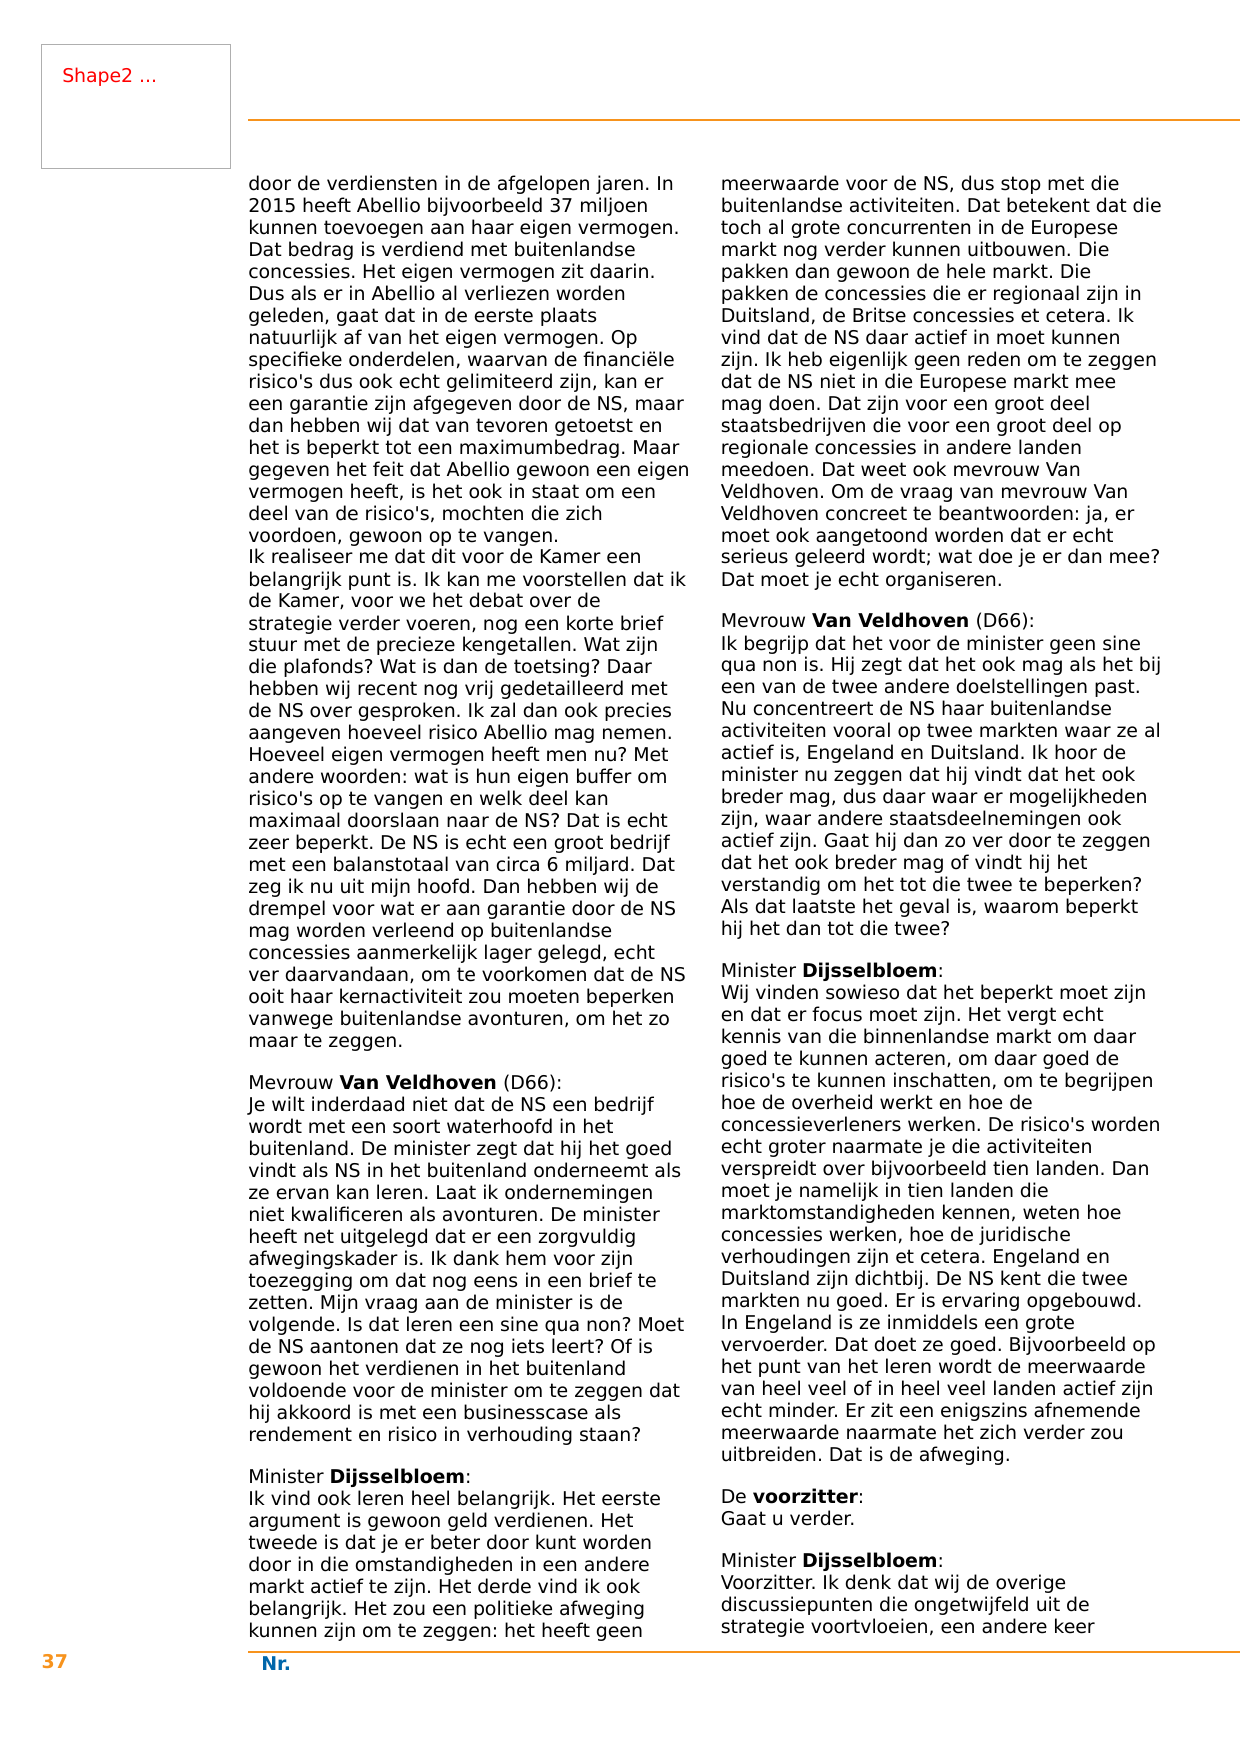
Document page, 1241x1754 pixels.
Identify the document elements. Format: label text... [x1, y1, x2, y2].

text Voorzitter. Ik denk dat wij de overige discussiepunten die ongetwijfeld uit de strategie voortvloeien, een andere keer [721, 1572, 1163, 1637]
text De voorzitter: [721, 1486, 1163, 1508]
text Mevrouw Van Veldhoven (D66): [248, 1072, 691, 1094]
text Ik vind ook leren heel belangrijk. Het eerste argument is gewoon geld verdienen. Het tweede is dat je er beter door kunt worden door in die omstandigheden in een andere markt actief te zijn. Het derde vind ik ook belangrijk. Het zou een politieke afweging kunnen zijn om te zeggen: het heeft geen [248, 1488, 691, 1641]
text Minister Dijsselbloem: [721, 960, 1163, 982]
text Gaat u verder. [721, 1508, 1163, 1529]
text Minister Dijsselbloem: [248, 1466, 691, 1488]
text Wij vinden sowieso dat het beperkt moet zijn en dat er focus moet zijn. Het vergt echt kennis van die binnenlandse markt om daar goed te kunnen acteren, om daar goed de risico's te kunnen inschatten, om te begrijpen hoe de overheid werkt en hoe de concessieverleners werken. De risico's worden echt groter naarmate je die activiteiten verspreidt over bijvoorbeeld tien landen. Dan moet je namelijk in tien landen die marktomstandigheden kennen, weten hoe concessies werken, hoe de juridische verhoudingen zijn et cetera. Engeland en Duitsland zijn dichtbij. De NS kent die twee markten nu goed. Er is ervaring opgebouwd. In Engeland is ze inmiddels een grote vervoerder. Dat doet ze goed. Bijvoorbeeld op het punt van het leren wordt de meerwaarde van heel veel of in heel veel landen actief zijn echt minder. Er zit een enigszins afnemende meerwaarde naarmate het zich verder zou uitbreiden. Dat is de afweging. [721, 982, 1163, 1466]
text Je wilt inderdaad niet dat de NS een bedrijf wordt met een soort waterhoofd in het buitenland. De minister zegt dat hij het goed vindt als NS in het buitenland onderneemt als ze ervan kan leren. Laat ik ondernemingen niet kwalificeren als avonturen. De minister heeft net uitgelegd dat er een zorgvuldig afwegingskader is. Ik dank hem voor zijn toezegging om dat nog eens in een brief te zetten. Mijn vraag aan de minister is de volgende. Is dat leren een sine qua non? Moet de NS aantonen dat ze nog iets leert? Of is gewoon het verdienen in het buitenland voldoende voor de minister om te zeggen dat hij akkoord is met een businesscase als rendement en risico in verhouding staan? [248, 1094, 691, 1446]
text door de verdiensten in de afgelopen jaren. In 2015 heeft Abellio bijvoorbeeld 37 miljoen kunnen toevoegen aan haar eigen vermogen. Dat bedrag is verdiend met buitenlandse concessies. Het eigen vermogen zit daarin. Dus als er in Abellio al verliezen worden geleden, gaat dat in de eerste plaats natuurlijk af van het eigen vermogen. Op specifieke onderdelen, waarvan de financiële risico's dus ook echt gelimiteerd zijn, kan er een garantie zijn afgegeven door de NS, maar dan hebben wij dat van tevoren getoetst en het is beperkt tot een maximumbedrag. Maar gegeven het feit dat Abellio gewoon een eigen vermogen heeft, is het ook in staat om een deel van de risico's, mochten die zich voordoen, gewoon op te vangen. [248, 173, 691, 546]
text meerwaarde voor de NS, dus stop met die buitenlandse activiteiten. Dat betekent dat die toch al grote concurrenten in de Europese markt nog verder kunnen uitbouwen. Die pakken dan gewoon de hele markt. Die pakken de concessies die er regionaal zijn in Duitsland, de Britse concessies et cetera. Ik vind dat de NS daar actief in moet kunnen zijn. Ik heb eigenlijk geen reden om te zeggen dat de NS niet in die Europese markt mee mag doen. Dat zijn voor een groot deel staatsbedrijven die voor een groot deel op regionale concessies in andere landen meedoen. Dat weet ook mevrouw Van Veldhoven. Om de vraag van mevrouw Van Veldhoven concreet te beantwoorden: ja, er moet ook aangetoond worden dat er echt serieus geleerd wordt; wat doe je er dan mee? Dat moet je echt organiseren. [721, 173, 1163, 590]
text Ik realiseer me dat dit voor de Kamer een belangrijk punt is. Ik kan me voorstellen dat ik de Kamer, voor we het debat over de strategie verder voeren, nog een korte brief stuur met de precieze kengetallen. Wat zijn die plafonds? Wat is dan de toetsing? Daar hebben wij recent nog vrij gedetailleerd met de NS over gesproken. Ik zal dan ook precies aangeven hoeveel risico Abellio mag nemen. Hoeveel eigen vermogen heeft men nu? Met andere woorden: wat is hun eigen buffer om risico's op te vangen en welk deel kan maximaal doorslaan naar de NS? Dat is echt zeer beperkt. De NS is echt een groot bedrijf met een balanstotaal van circa 6 miljard. Dat zeg ik nu uit mijn hoofd. Dan hebben wij de drempel voor wat er aan garantie door de NS mag worden verleend op buitenlandse concessies aanmerkelijk lager gelegd, echt ver daarvandaan, om te voorkomen dat de NS ooit haar kernactiviteit zou moeten beperken vanwege buitenlandse avonturen, om het zo maar te zeggen. [248, 546, 691, 1052]
text Ik begrijp dat het voor de minister geen sine qua non is. Hij zegt dat het ook mag als het bij een van de twee andere doelstellingen past. Nu concentreert de NS haar buitenlandse activiteiten vooral op twee markten waar ze al actief is, Engeland en Duitsland. Ik hoor de minister nu zeggen dat hij vindt dat het ook breder mag, dus daar waar er mogelijkheden zijn, waar andere staatsdeelnemingen ook actief zijn. Gaat hij dan zo ver door te zeggen dat het ook breder mag of vindt hij het verstandig om het tot die twee te beperken? Als dat laatste het geval is, waarom beperkt hij het dan tot die twee? [721, 632, 1163, 940]
text Mevrouw Van Veldhoven (D66): [721, 610, 1163, 632]
text Minister Dijsselbloem: [721, 1549, 1163, 1572]
